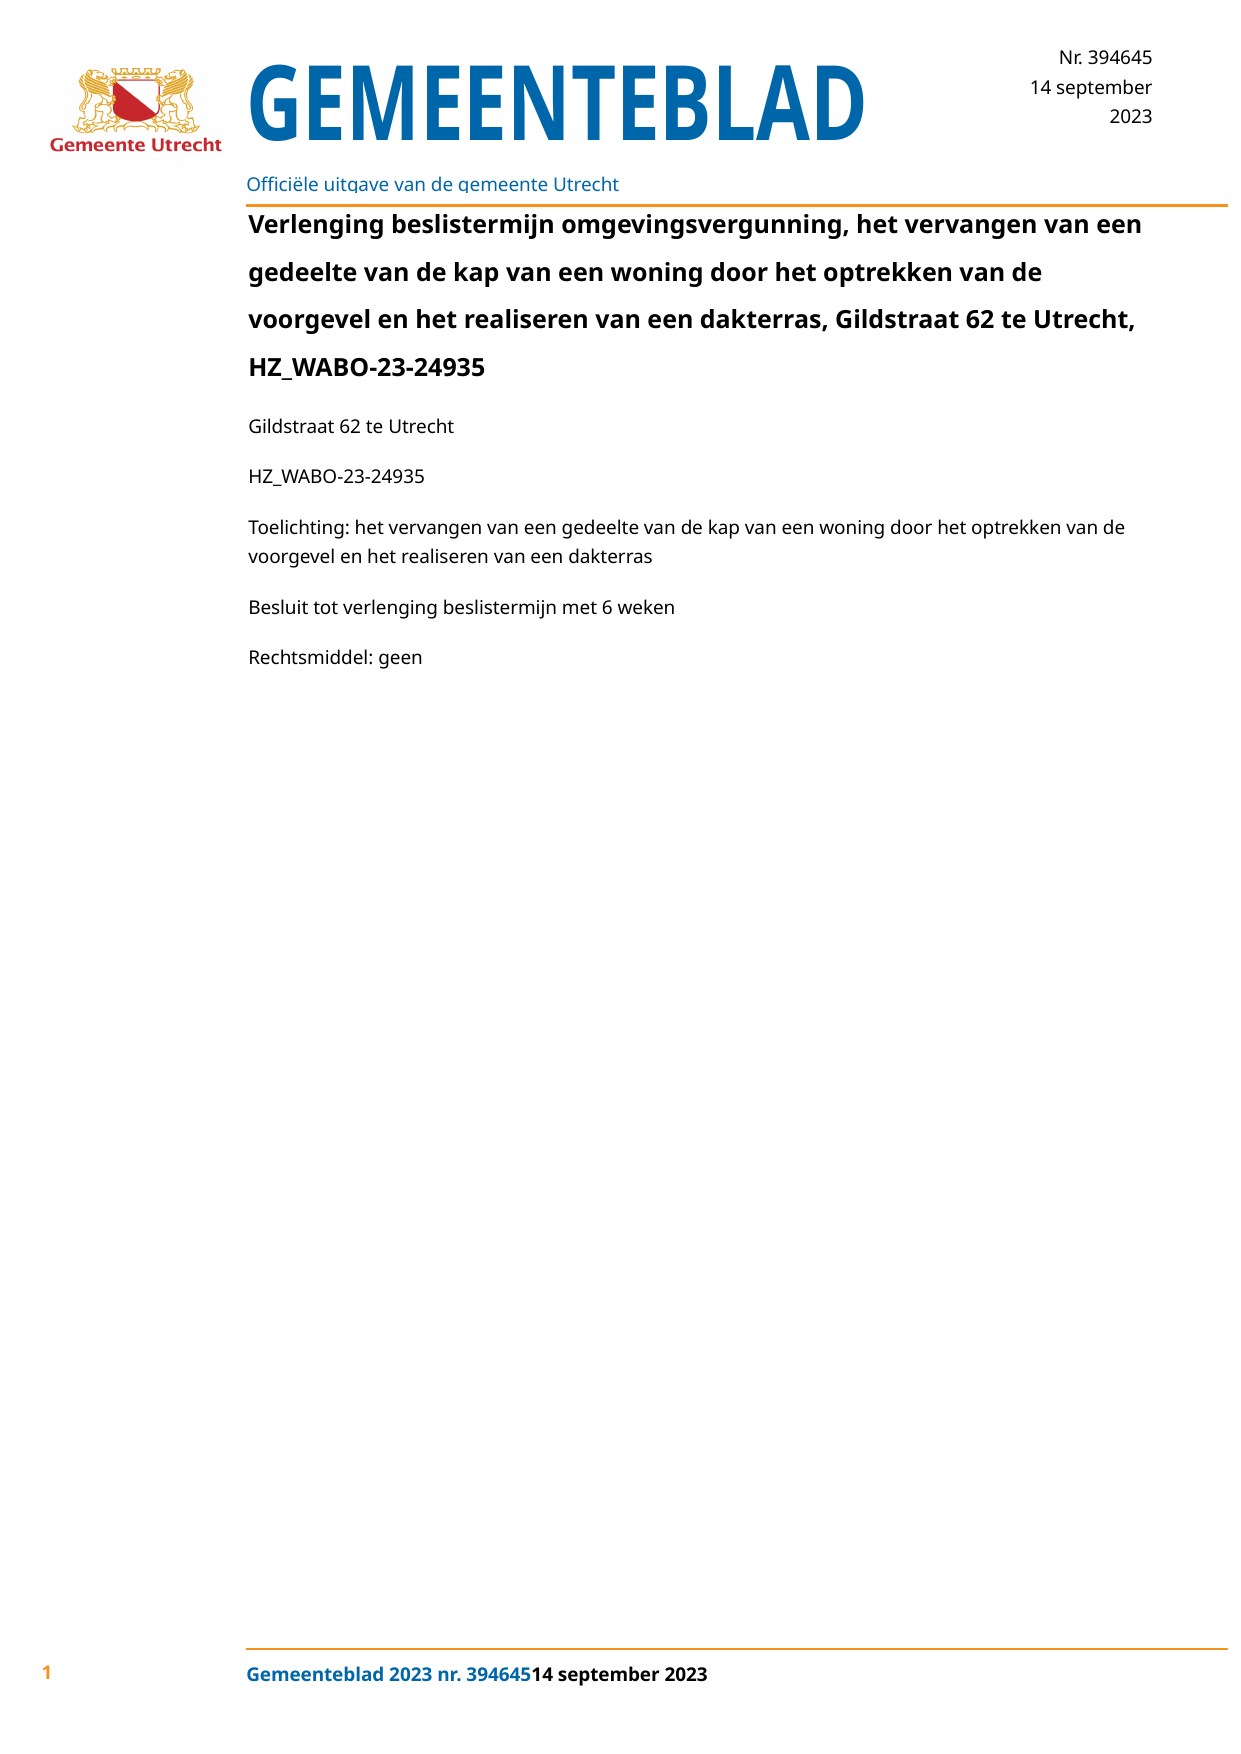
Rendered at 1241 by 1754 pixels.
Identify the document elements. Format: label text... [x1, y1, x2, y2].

text Toelichting: het vervangen van een gedeelte van de kap van een woning door het optrekken van de voorgevel en het realiseren van een dakterras [248, 514, 1152, 569]
text HZ_WABO-23-24935 [248, 463, 1152, 489]
text Verlenging beslistermijn omgevingsvergunning, het vervangen van een gedeelte van de kap van een woning door het optrekken van de voorgevel en het realiseren van een dakterras, Gildstraat 62 te Utrecht, HZ_WABO-23-24935 [248, 207, 1152, 384]
text Besluit tot verlenging beslistermijn met 6 weken [248, 594, 1152, 620]
picture [41, 47, 231, 172]
text Gildstraat 62 te Utrecht [248, 413, 1152, 439]
text Rechtsmiddel: geen [248, 644, 1152, 670]
